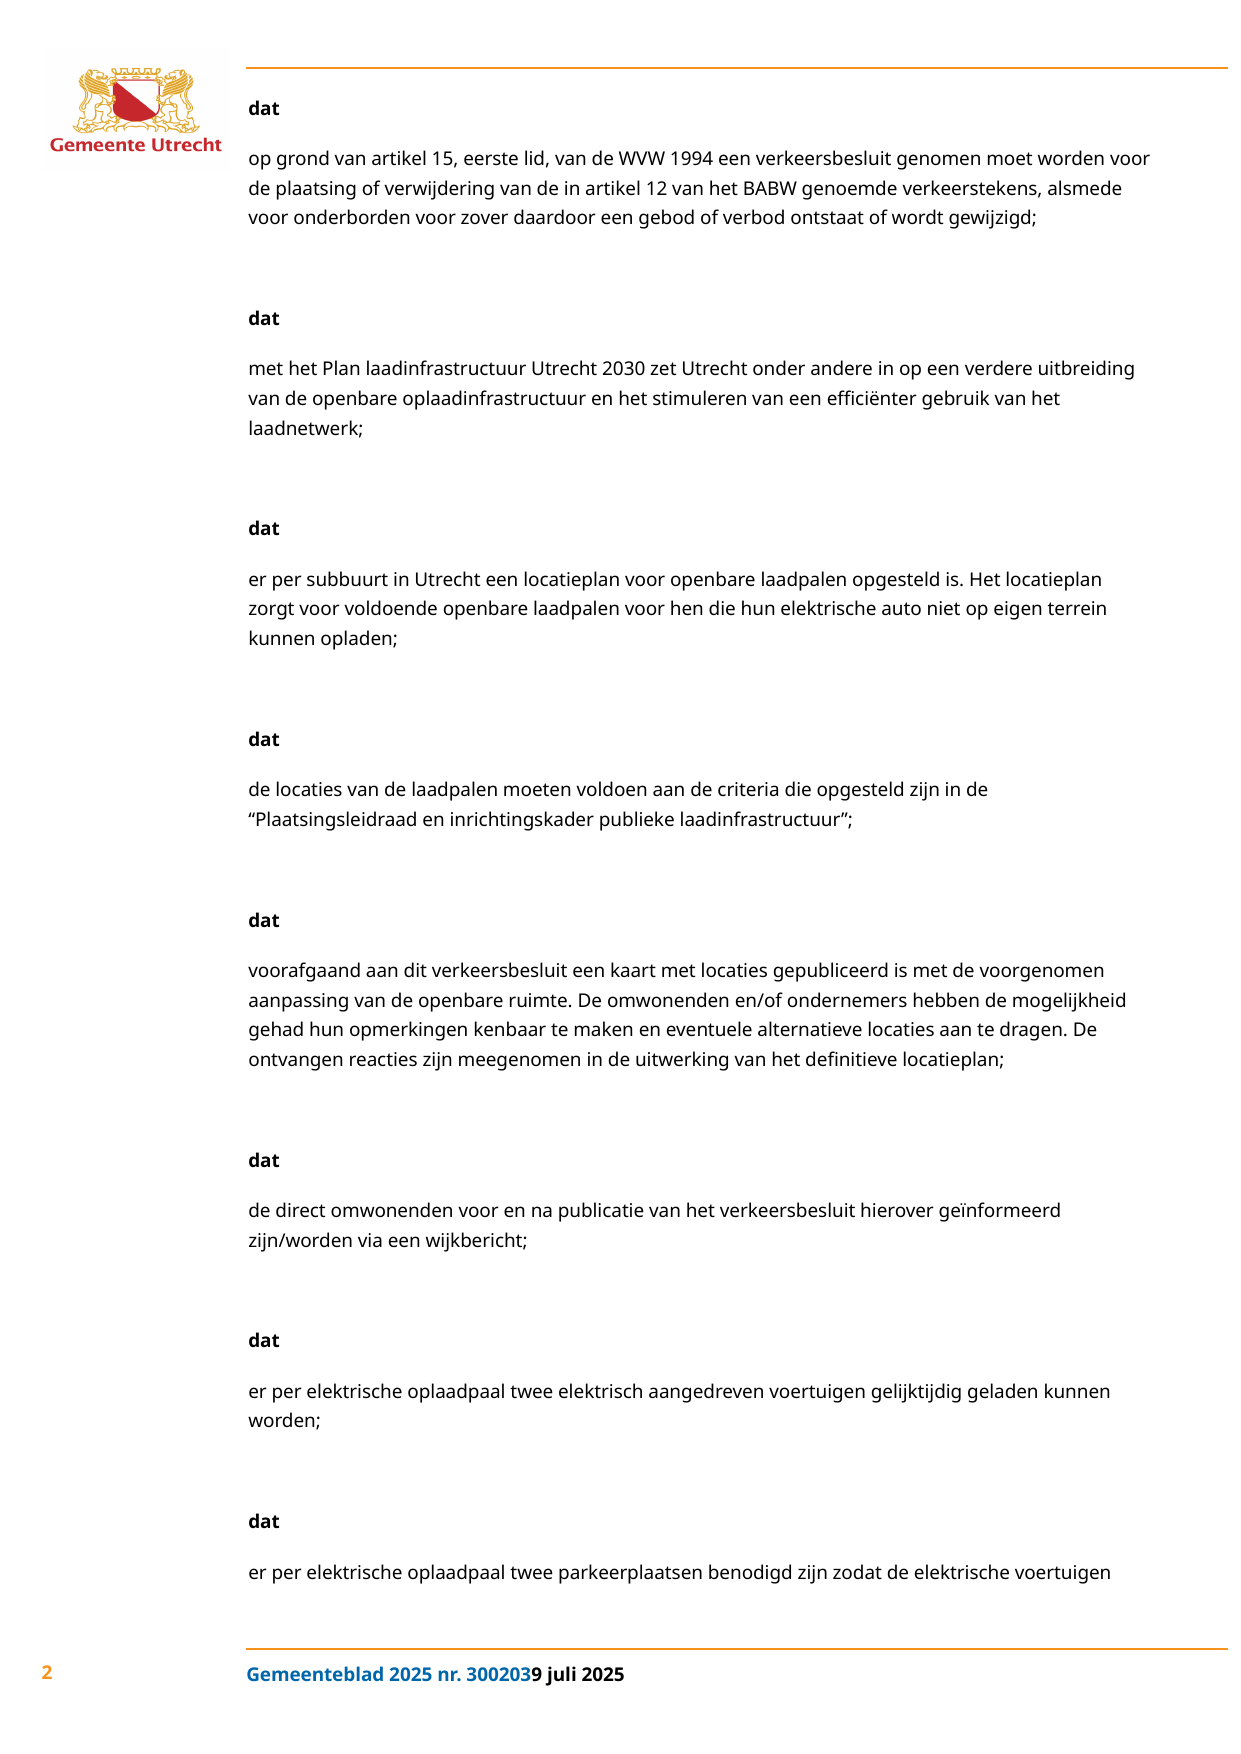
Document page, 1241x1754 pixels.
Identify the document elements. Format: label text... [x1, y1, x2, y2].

text dat [248, 305, 1152, 331]
text er per elektrische oplaadpaal twee parkeerplaatsen benodigd zijn zodat de elektrische voertuigen [248, 1559, 1152, 1585]
text er per subbuurt in Utrecht een locatieplan voor openbare laadpalen opgesteld is. Het locatieplan zorgt voor voldoende openbare laadpalen voor hen die hun elektrische auto niet op eigen terrein kunnen opladen; [248, 566, 1152, 651]
text dat [248, 1508, 1152, 1534]
text er per elektrische oplaadpaal twee elektrisch aangedreven voertuigen gelijktijdig geladen kunnen worden; [248, 1378, 1152, 1433]
text de direct omwonenden voor en na publicatie van het verkeersbesluit hierover geïnformeerd zijn/worden via een wijkbericht; [248, 1197, 1152, 1253]
text dat [248, 1328, 1152, 1353]
text de locaties van de laadpalen moeten voldoen aan de criteria die opgesteld zijn in de “Plaatsingsleidraad en inrichtingskader publieke laadinfrastructuur”; [248, 776, 1152, 832]
text dat [248, 516, 1152, 541]
text met het Plan laadinfrastructuur Utrecht 2030 zet Utrecht onder andere in op een verdere uitbreiding van de openbare oplaadinfrastructuur en het stimuleren van een efficiënter gebruik van het laadnetwerk; [248, 356, 1152, 441]
text dat [248, 95, 1152, 121]
text dat [248, 907, 1152, 933]
text op grond van artikel 15, eerste lid, van de WVW 1994 een verkeersbesluit genomen moet worden voor de plaatsing of verwijdering van de in artikel 12 van het BABW genoemde verkeerstekens, alsmede voor onderborden voor zover daardoor een gebod of verbod ontstaat of wordt gewijzigd; [248, 145, 1152, 230]
text voorafgaand aan dit verkeersbesluit een kaart met locaties gepubliceerd is met de voorgenomen aanpassing van de openbare ruimte. De omwonenden en/of ondernemers hebben de mogelijkheid gehad hun opmerkingen kenbaar te maken en eventuele alternatieve locaties aan te dragen. De ontvangen reacties zijn meegenomen in de uitwerking van het definitieve locatieplan; [248, 957, 1152, 1072]
text dat [248, 726, 1152, 752]
picture [41, 47, 231, 172]
text dat [248, 1147, 1152, 1173]
